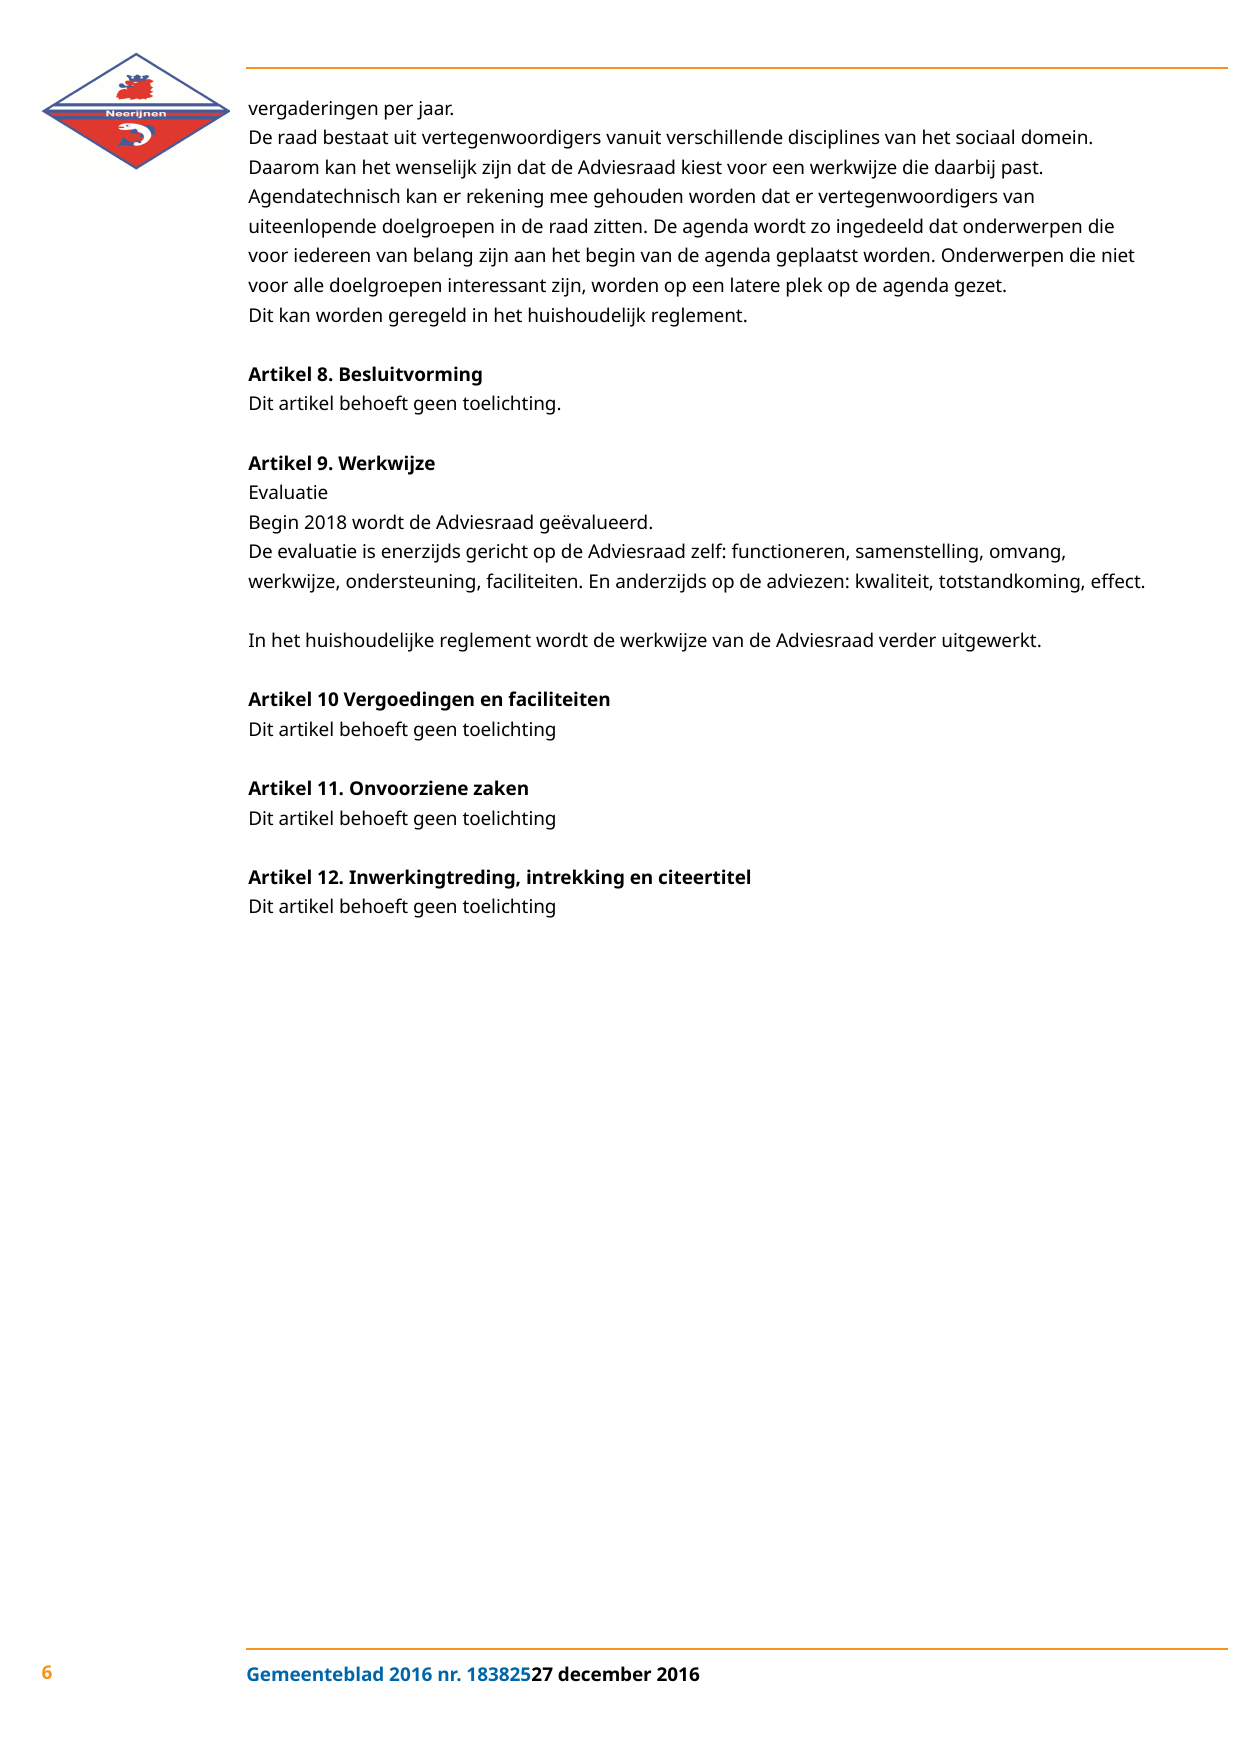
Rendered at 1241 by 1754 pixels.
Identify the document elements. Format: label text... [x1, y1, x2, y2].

text Artikel 10 Vergoedingen en faciliteiten [248, 686, 1152, 712]
text Artikel 9. Werkwijze [248, 450, 1152, 476]
text Dit artikel behoeft geen toelichting [248, 893, 1152, 919]
text Evaluatie [248, 479, 1152, 505]
text Artikel 11. Onvoorziene zaken [248, 775, 1152, 801]
text De evaluatie is enerzijds gericht op de Adviesraad zelf: functioneren, samenstelling, omvang, werkwijze, ondersteuning, faciliteiten. En anderzijds op de adviezen: kwaliteit, totstandkoming, effect. [248, 538, 1152, 594]
text Dit artikel behoeft geen toelichting [248, 805, 1152, 831]
text Artikel 12. Inwerkingtreding, intrekking en citeertitel [248, 864, 1152, 890]
text vergaderingen per jaar. [248, 95, 1152, 121]
text Dit kan worden geregeld in het huishoudelijk reglement. [248, 302, 1152, 328]
text Dit artikel behoeft geen toelichting. [248, 391, 1152, 416]
text Artikel 8. Besluitvorming [248, 361, 1152, 387]
text De raad bestaat uit vertegenwoordigers vanuit verschillende disciplines van het sociaal domein. Daarom kan het wenselijk zijn dat de Adviesraad kiest voor een werkwijze die daarbij past. Agendatechnisch kan er rekening mee gehouden worden dat er vertegenwoordigers van uiteenlopende doelgroepen in de raad zitten. De agenda wordt zo ingedeeld dat onderwerpen die voor iedereen van belang zijn aan het begin van de agenda geplaatst worden. Onderwerpen die niet voor alle doelgroepen interessant zijn, worden op een latere plek op de agenda gezet. [248, 124, 1152, 298]
text Dit artikel behoeft geen toelichting [248, 716, 1152, 742]
text Begin 2018 wordt de Adviesraad geëvalueerd. [248, 509, 1152, 535]
picture [41, 47, 231, 172]
text In het huishoudelijke reglement wordt de werkwijze van de Adviesraad verder uitgewerkt. [248, 627, 1152, 653]
